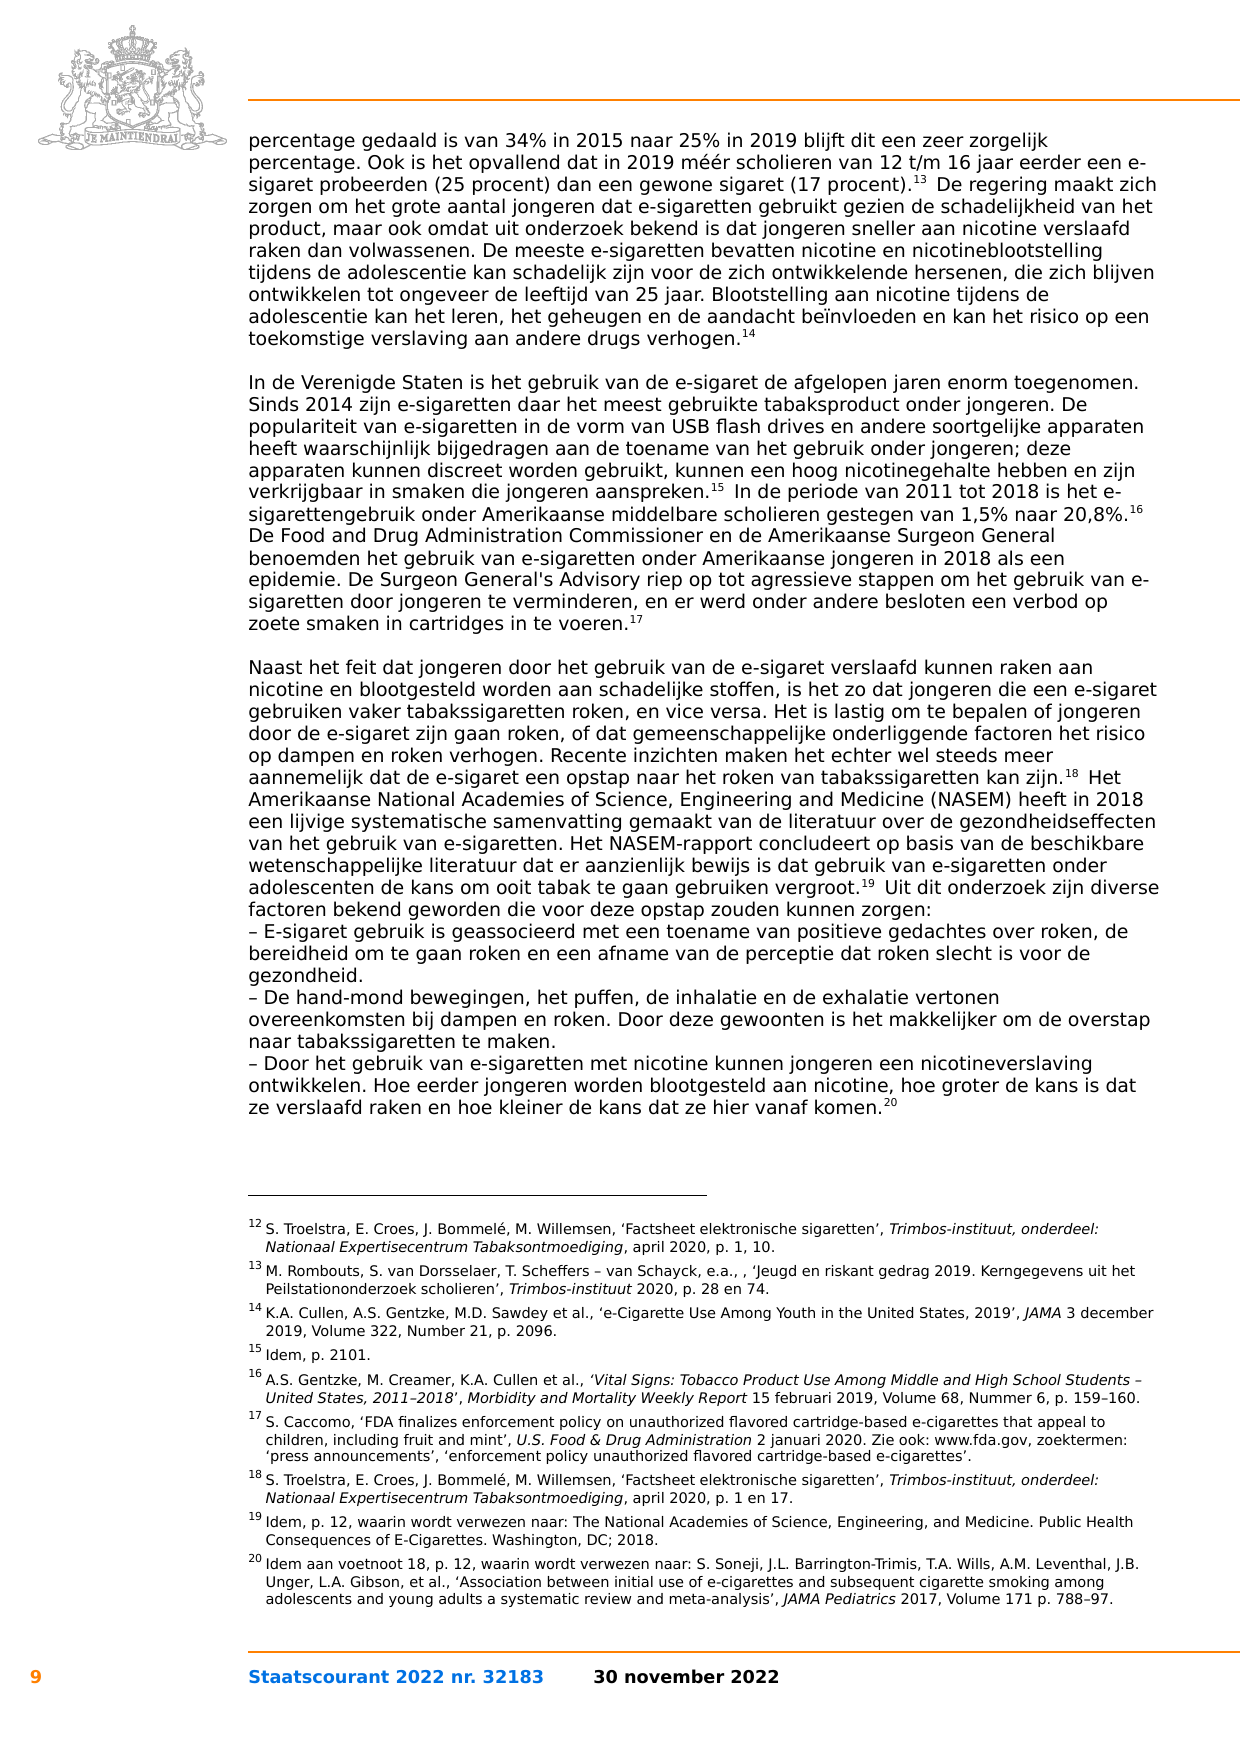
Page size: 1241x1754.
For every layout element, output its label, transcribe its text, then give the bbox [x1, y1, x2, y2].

text A.S. Gentzke, M. Creamer, K.A. Cullen et al., ‘Vital Signs: Tobacco Product Use Among Middle and High School Students – United States, 2011–2018’, Morbidity and Mortality Weekly Report 15 februari 2019, Volume 68, Nummer 6, p. 159–160. [248, 1368, 1163, 1407]
text S. Troelstra, E. Croes, J. Bommelé, M. Willemsen, ‘Factsheet elektronische sigaretten’, Trimbos-instituut, onderdeel: Nationaal Expertisecentrum Tabaksontmoediging, april 2020, p. 1, 10. [248, 1217, 1163, 1256]
text – Door het gebruik van e-sigaretten met nicotine kunnen jongeren een nicotineverslaving ontwikkelen. Hoe eerder jongeren worden blootgesteld aan nicotine, hoe groter de kans is dat ze verslaafd raken en hoe kleiner de kans dat ze hier vanaf komen. [248, 1053, 1163, 1119]
text Idem aan voetnoot 18, p. 12, waarin wordt verwezen naar: S. Soneji, J.L. Barrington-Trimis, T.A. Wills, A.M. Leventhal, J.B. Unger, L.A. Gibson, et al., ‘Association between initial use of e-cigarettes and subsequent cigarette smoking among adolescents and young adults a systematic review and meta-analysis’, JAMA Pediatrics 2017, Volume 171 p. 788–97. [248, 1552, 1163, 1608]
text – De hand-mond bewegingen, het puffen, de inhalatie en de exhalatie vertonen overeenkomsten bij dampen en roken. Door deze gewoonten is het makkelijker om de overstap naar tabakssigaretten te maken. [248, 987, 1163, 1053]
text – E-sigaret gebruik is geassocieerd met een toename van positieve gedachtes over roken, de bereidheid om te gaan roken en een afname van de perceptie dat roken slecht is voor de gezondheid. [248, 921, 1163, 987]
text M. Rombouts, S. van Dorsselaer, T. Scheffers – van Schayck, e.a., , ‘Jeugd en riskant gedrag 2019. Kerngegevens uit het Peilstationonderzoek scholieren’, Trimbos-instituut 2020, p. 28 en 74. [248, 1259, 1163, 1298]
picture [38, 25, 227, 150]
text K.A. Cullen, A.S. Gentzke, M.D. Sawdey et al., ‘e-Cigarette Use Among Youth in the United States, 2019’, JAMA 3 december 2019, Volume 322, Number 21, p. 2096. [248, 1301, 1163, 1340]
text S. Troelstra, E. Croes, J. Bommelé, M. Willemsen, ‘Factsheet elektronische sigaretten’, Trimbos-instituut, onderdeel: Nationaal Expertisecentrum Tabaksontmoediging, april 2020, p. 1 en 17. [248, 1468, 1163, 1507]
text Idem, p. 12, waarin wordt verwezen naar: The National Academies of Science, Engineering, and Medicine. Public Health Consequences of E-Cigarettes. Washington, DC; 2018. [248, 1510, 1163, 1549]
text In de Verenigde Staten is het gebruik van de e-sigaret de afgelopen jaren enorm toegenomen. Sinds 2014 zijn e-sigaretten daar het meest gebruikte tabaksproduct onder jongeren. De populariteit van e-sigaretten in de vorm van USB flash drives en andere soortgelijke apparaten heeft waarschijnlijk bijgedragen aan de toename van het gebruik onder jongeren; deze apparaten kunnen discreet worden gebruikt, kunnen een hoog nicotinegehalte hebben en zijn verkrijgbaar in smaken die jongeren aanspreken. In de periode van 2011 tot 2018 is het e-sigarettengebruik onder Amerikaanse middelbare scholieren gestegen van 1,5% naar 20,8%. De Food and Drug Administration Commissioner en de Amerikaanse Surgeon General benoemden het gebruik van e-sigaretten onder Amerikaanse jongeren in 2018 als een epidemie. De Surgeon General's Advisory riep op tot agressieve stappen om het gebruik van e-sigaretten door jongeren te verminderen, en er werd onder andere besloten een verbod op zoete smaken in cartridges in te voeren. [248, 372, 1163, 635]
text Naast het feit dat jongeren door het gebruik van de e-sigaret verslaafd kunnen raken aan nicotine en blootgesteld worden aan schadelijke stoffen, is het zo dat jongeren die een e-sigaret gebruiken vaker tabakssigaretten roken, en vice versa. Het is lastig om te bepalen of jongeren door de e-sigaret zijn gaan roken, of dat gemeenschappelijke onderliggende factoren het risico op dampen en roken verhogen. Recente inzichten maken het echter wel steeds meer aannemelijk dat de e-sigaret een opstap naar het roken van tabakssigaretten kan zijn. Het Amerikaanse National Academies of Science, Engineering and Medicine (NASEM) heeft in 2018 een lijvige systematische samenvatting gemaakt van de literatuur over de gezondheidseffecten van het gebruik van e-sigaretten. Het NASEM-rapport concludeert op basis van de beschikbare wetenschappelijke literatuur dat er aanzienlijk bewijs is dat gebruik van e-sigaretten onder adolescenten de kans om ooit tabak te gaan gebruiken vergroot. Uit dit onderzoek zijn diverse factoren bekend geworden die voor deze opstap zouden kunnen zorgen: [248, 657, 1163, 921]
text Idem, p. 2101. [248, 1343, 1163, 1365]
text percentage gedaald is van 34% in 2015 naar 25% in 2019 blijft dit een zeer zorgelijk percentage. Ook is het opvallend dat in 2019 méér scholieren van 12 t/m 16 jaar eerder een e-sigaret probeerden (25 procent) dan een gewone sigaret (17 procent). De regering maakt zich zorgen om het grote aantal jongeren dat e-sigaretten gebruikt gezien de schadelijkheid van het product, maar ook omdat uit onderzoek bekend is dat jongeren sneller aan nicotine verslaafd raken dan volwassenen. De meeste e-sigaretten bevatten nicotine en nicotineblootstelling tijdens de adolescentie kan schadelijk zijn voor de zich ontwikkelende hersenen, die zich blijven ontwikkelen tot ongeveer de leeftijd van 25 jaar. Blootstelling aan nicotine tijdens de adolescentie kan het leren, het geheugen en de aandacht beïnvloeden en kan het risico op een toekomstige verslaving aan andere drugs verhogen. [248, 130, 1163, 350]
text S. Caccomo, ‘FDA finalizes enforcement policy on unauthorized flavored cartridge-based e-cigarettes that appeal to children, including fruit and mint’, U.S. Food & Drug Administration 2 januari 2020. Zie ook: www.fda.gov, zoektermen: ‘press announcements’, ‘enforcement policy unauthorized flavored cartridge-based e-cigarettes’. [248, 1409, 1163, 1465]
